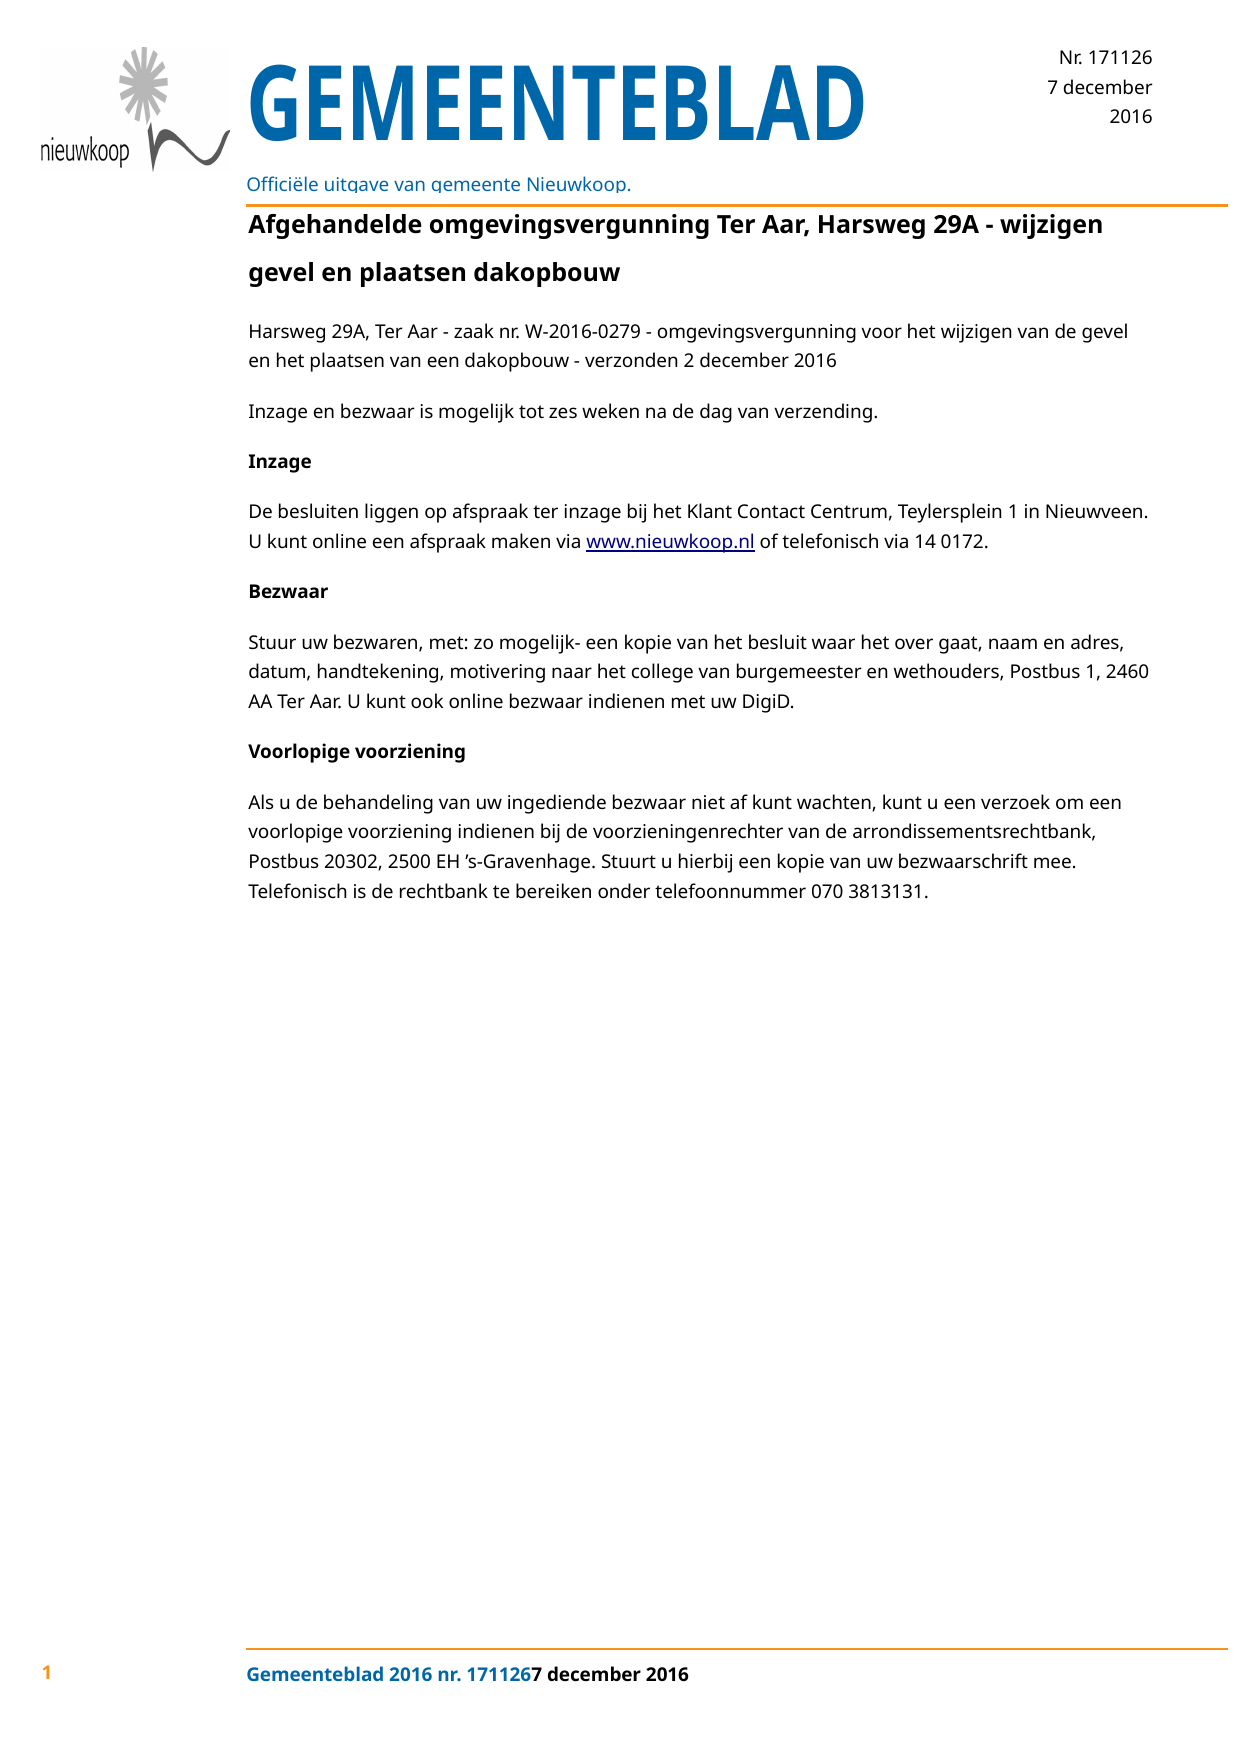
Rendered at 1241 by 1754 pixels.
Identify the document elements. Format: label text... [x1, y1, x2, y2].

text Harsweg 29A, Ter Aar - zaak nr. W-2016-0279 - omgevingsvergunning voor het wijzigen van de gevel en het plaatsen van een dakopbouw - verzonden 2 december 2016 [248, 318, 1152, 373]
text Als u de behandeling van uw ingediende bezwaar niet af kunt wachten, kunt u een verzoek om een voorlopige voorziening indienen bij de voorzieningenrechter van de arrondissementsrechtbank, Postbus 20302, 2500 EH ’s-Gravenhage. Stuurt u hierbij een kopie van uw bezwaarschrift mee. Telefonisch is de rechtbank te bereiken onder telefoonnummer 070 3813131. [248, 789, 1152, 904]
text Inzage [248, 448, 1152, 474]
picture [41, 47, 231, 172]
text De besluiten liggen op afspraak ter inzage bij het Klant Contact Centrum, Teylersplein 1 in Nieuwveen. U kunt online een afspraak maken via www.nieuwkoop.nl of telefonisch via 14 0172. [248, 499, 1152, 554]
text Stuur uw bezwaren, met: zo mogelijk- een kopie van het besluit waar het over gaat, naam en adres, datum, handtekening, motivering naar het college van burgemeester en wethouders, Postbus 1, 2460 AA Ter Aar. U kunt ook online bezwaar indienen met uw DigiD. [248, 629, 1152, 714]
text Bezwaar [248, 579, 1152, 604]
text Inzage en bezwaar is mogelijk tot zes weken na de dag van verzending. [248, 398, 1152, 424]
text Voorlopige voorziening [248, 739, 1152, 764]
text Afgehandelde omgevingsvergunning Ter Aar, Harsweg 29A - wijzigen gevel en plaatsen dakopbouw [248, 207, 1152, 288]
